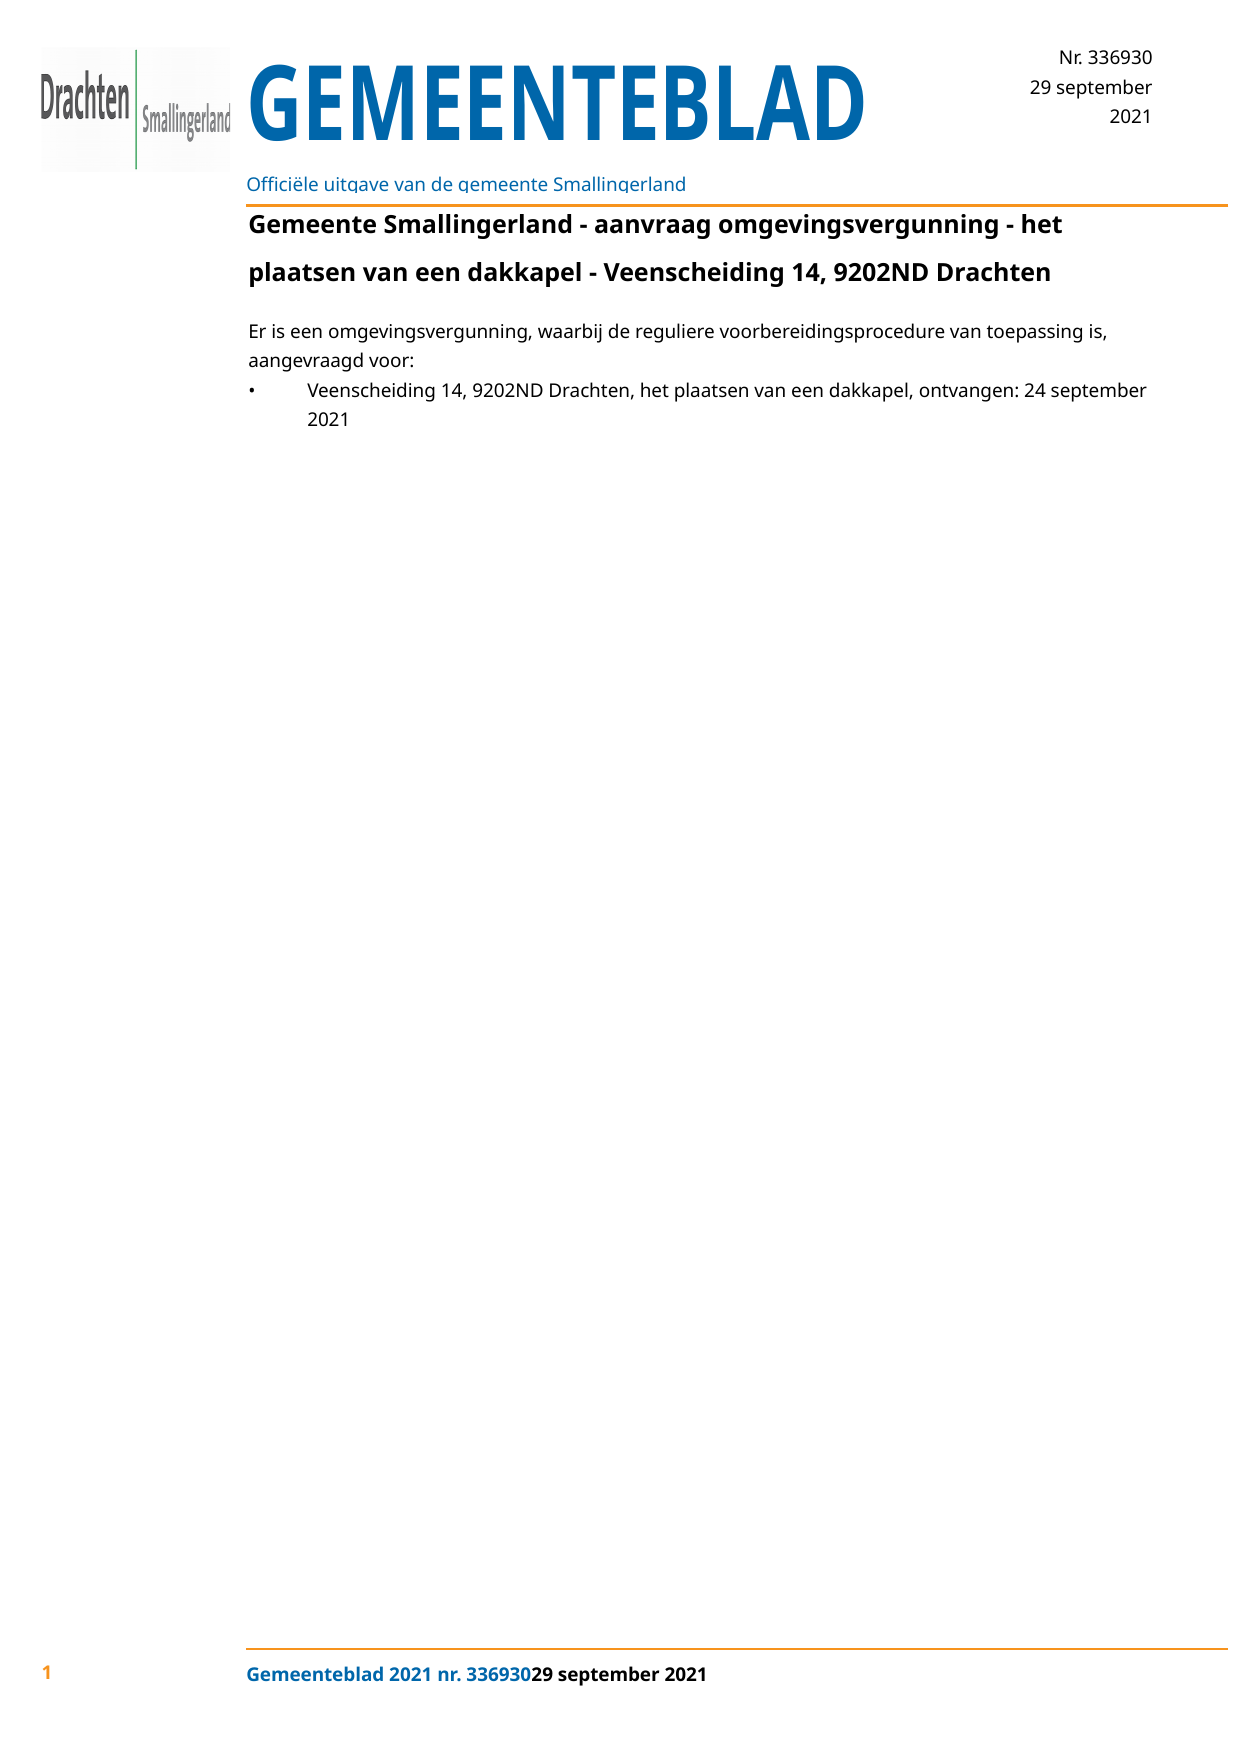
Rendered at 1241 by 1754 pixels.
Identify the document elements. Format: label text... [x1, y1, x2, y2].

text Gemeente Smallingerland - aanvraag omgevingsvergunning - het plaatsen van een dakkapel - Veenscheiding 14, 9202ND Drachten [248, 207, 1152, 288]
picture [41, 47, 231, 172]
text Er is een omgevingsvergunning, waarbij de reguliere voorbereidingsprocedure van toepassing is, aangevraagd voor: [248, 318, 1152, 373]
list Veenscheiding 14, 9202ND Drachten, het plaatsen van een dakkapel, ontvangen: 24 september 2021 [248, 377, 1152, 432]
